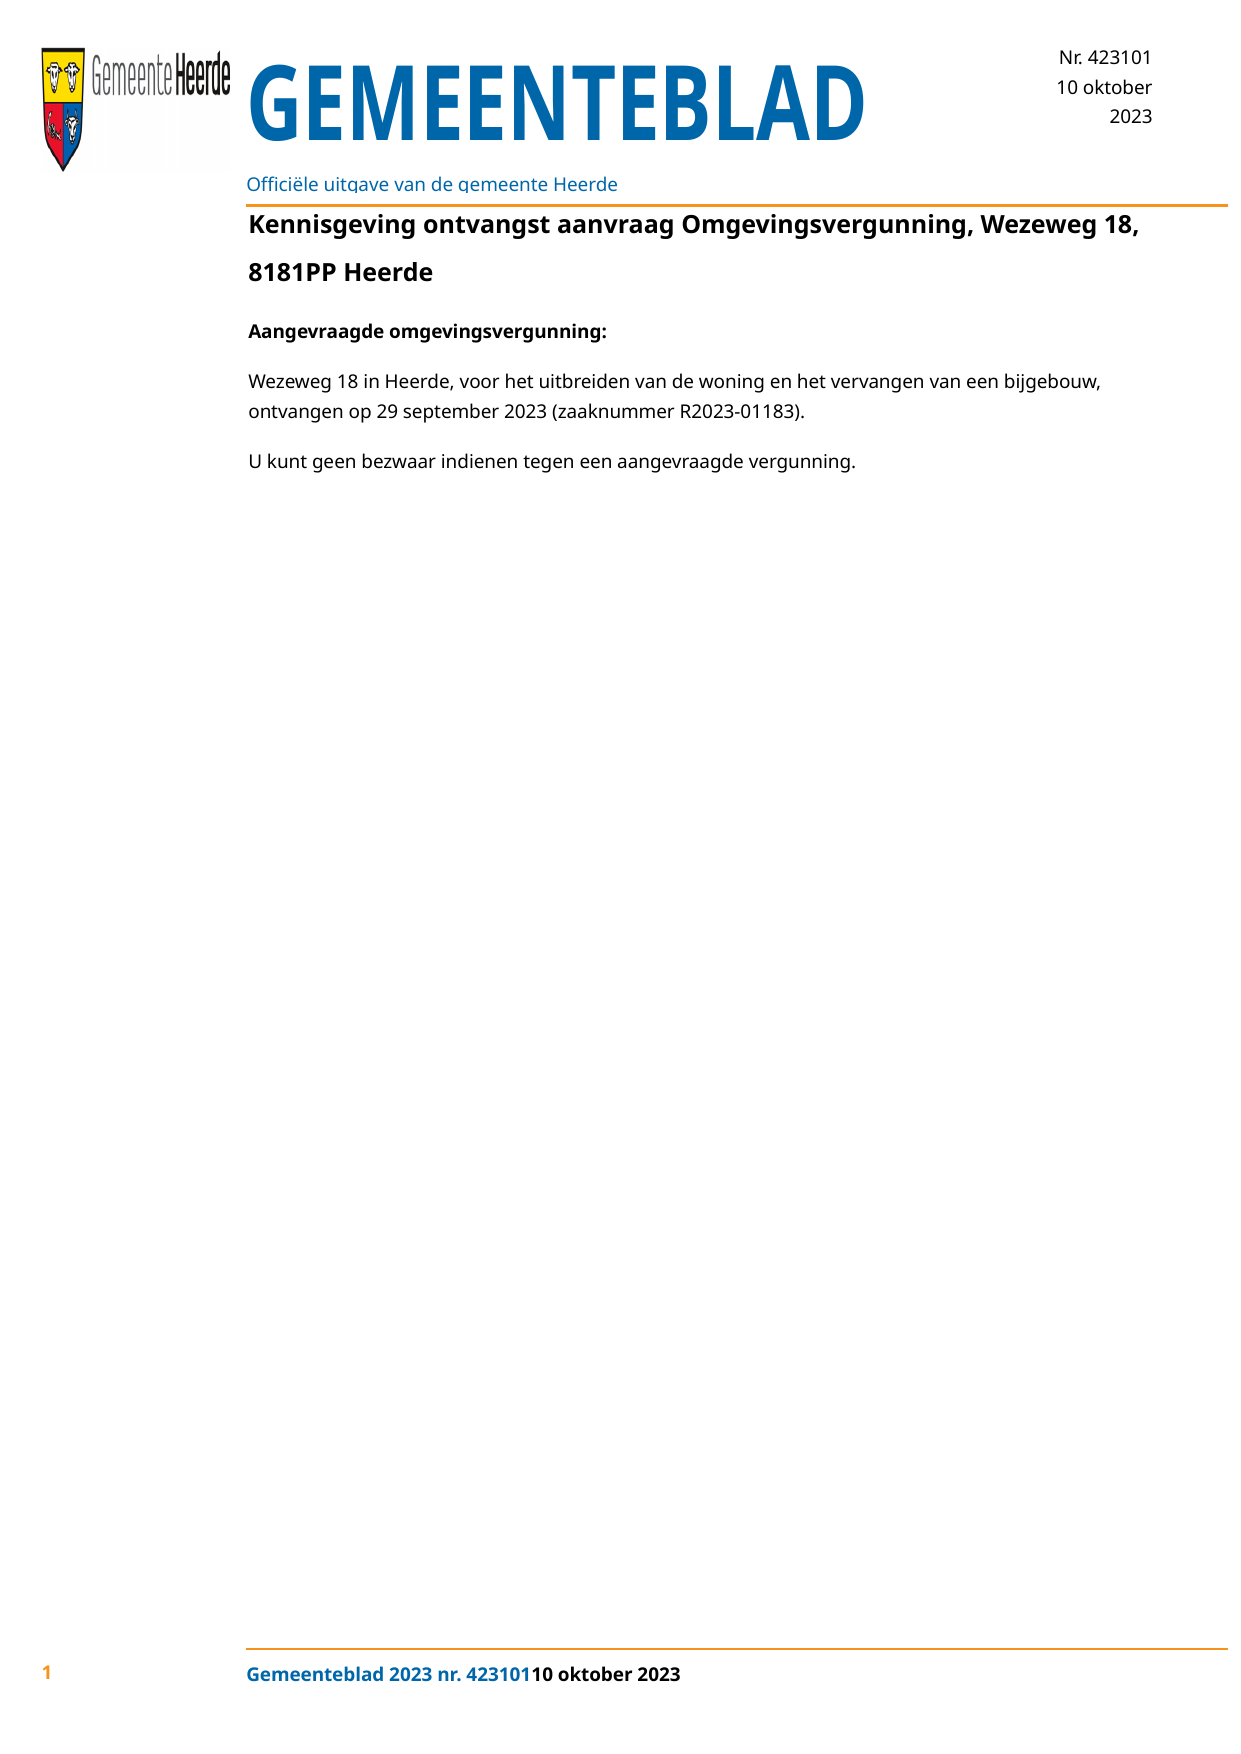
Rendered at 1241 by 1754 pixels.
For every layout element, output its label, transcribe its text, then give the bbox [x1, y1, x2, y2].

text U kunt geen bezwaar indienen tegen een aangevraagde vergunning. [248, 448, 1152, 474]
text Aangevraagde omgevingsvergunning: [248, 318, 1152, 344]
picture [41, 47, 231, 172]
text Wezeweg 18 in Heerde, voor het uitbreiden van de woning en het vervangen van een bijgebouw, ontvangen op 29 september 2023 (zaaknummer R2023-01183). [248, 368, 1152, 424]
text Kennisgeving ontvangst aanvraag Omgevingsvergunning, Wezeweg 18, 8181PP Heerde [248, 207, 1152, 288]
